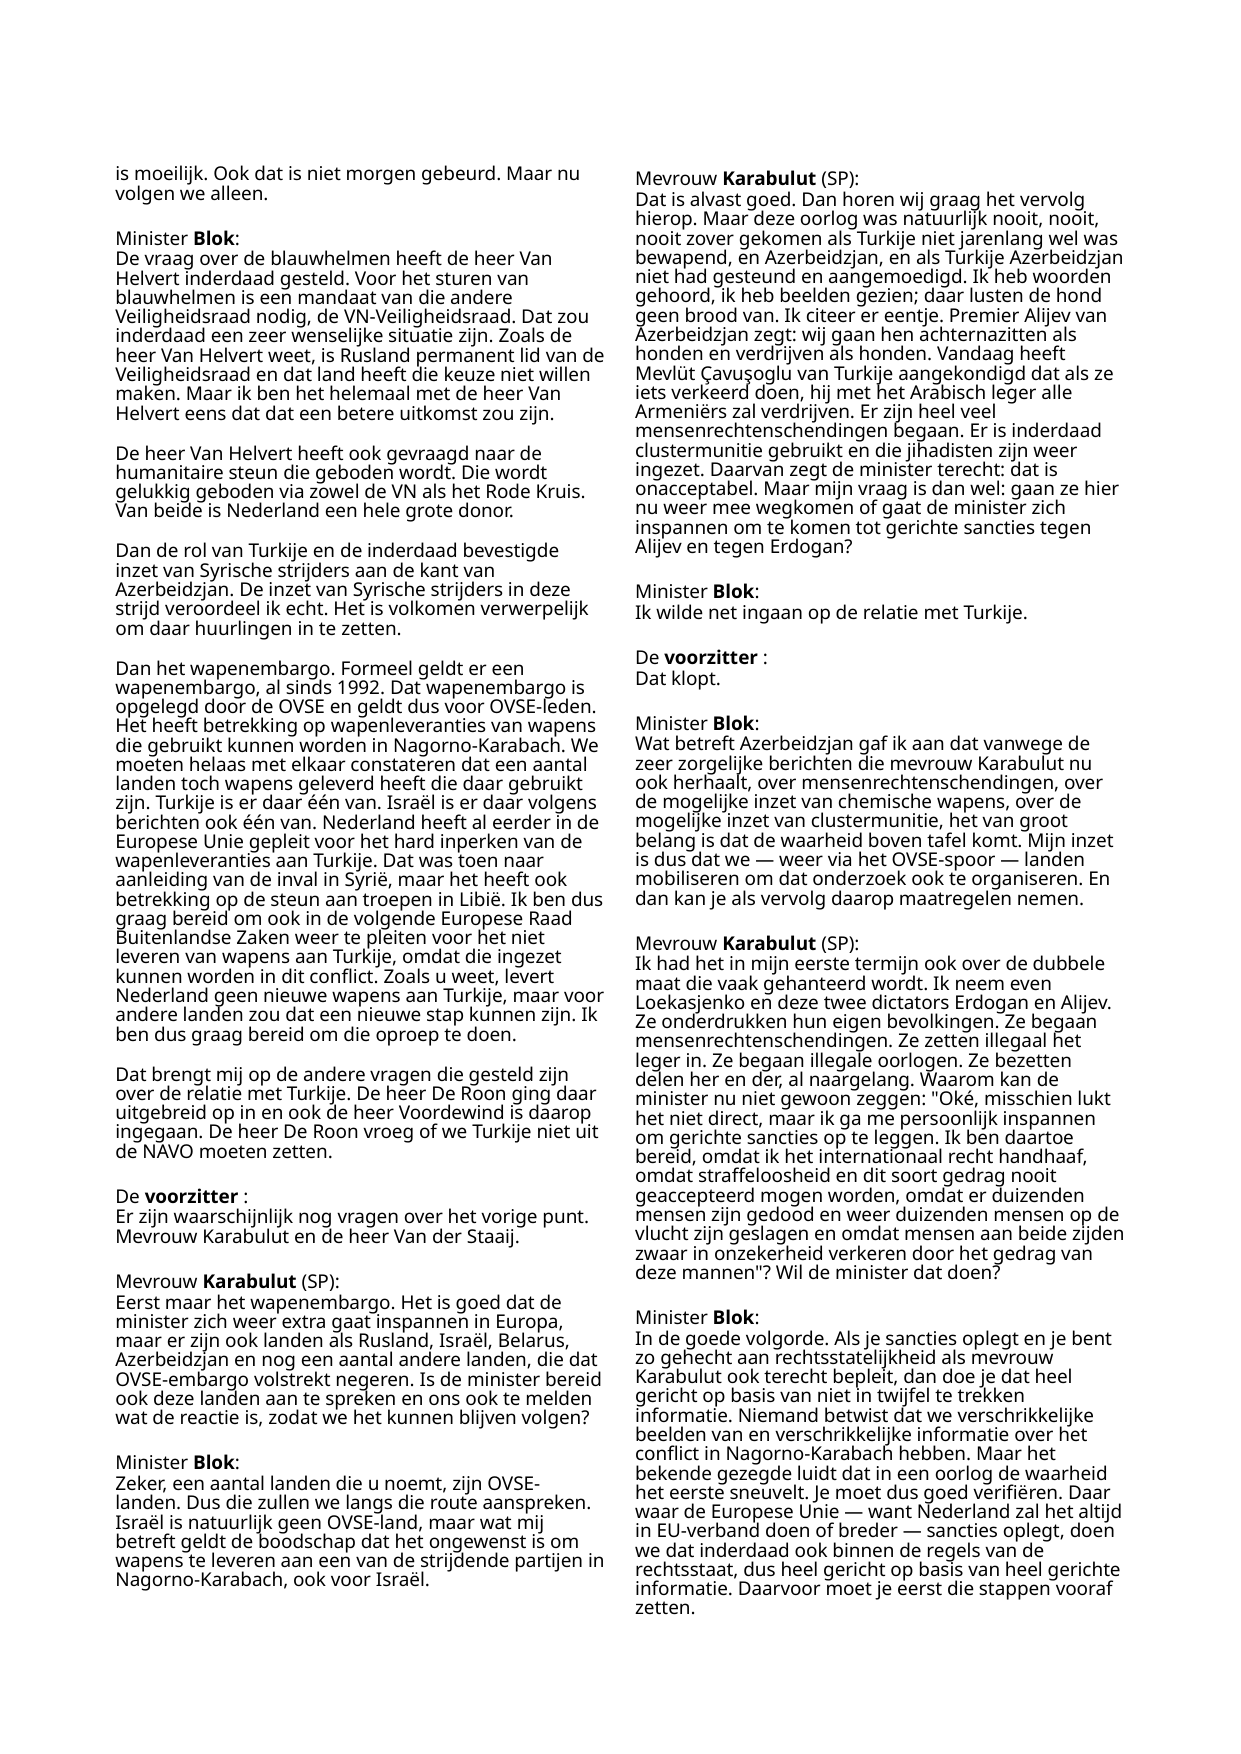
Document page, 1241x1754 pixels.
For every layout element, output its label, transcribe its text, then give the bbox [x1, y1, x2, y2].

text Minister Blok: [635, 578, 1125, 604]
text Dat klopt. [635, 669, 1125, 689]
text De voorzitter : [115, 1183, 605, 1208]
text Minister Blok: [635, 1304, 1125, 1329]
text De voorzitter : [635, 644, 1125, 669]
text Minister Blok: [635, 710, 1125, 735]
text Wat betreft Azerbeidzjan gaf ik aan dat vanwege de zeer zorgelijke berichten die mevrouw Karabulut nu ook herhaalt, over mensenrechtenschendingen, over de mogelijke inzet van chemische wapens, over de mogelijke inzet van clustermunitie, het van groot belang is dat de waarheid boven tafel komt. Mijn inzet is dus dat we — weer via het OVSE-spoor — landen mobiliseren om dat onderzoek ook te organiseren. En dan kan je als vervolg daarop maatregelen nemen. [635, 735, 1125, 909]
text Dat is alvast goed. Dan horen wij graag het vervolg hierop. Maar deze oorlog was natuurlijk nooit, nooit, nooit zover gekomen als Turkije niet jarenlang wel was bewapend, en Azerbeidzjan, en als Turkije Azerbeidzjan niet had gesteund en aangemoedigd. Ik heb woorden gehoord, ik heb beelden gezien; daar lusten de hond geen brood van. Ik citeer er eentje. Premier Alijev van Azerbeidzjan zegt: wij gaan hen achternazitten als honden en verdrijven als honden. Vandaag heeft Mevlüt Çavuşoglu van Turkije aangekondigd dat als ze iets verkeerd doen, hij met het Arabisch leger alle Armeniërs zal verdrijven. Er zijn heel veel mensenrechtenschendingen begaan. Er is inderdaad clustermunitie gebruikt en die jihadisten zijn weer ingezet. Daarvan zegt de minister terecht: dat is onacceptabel. Maar mijn vraag is dan wel: gaan ze hier nu weer mee wegkomen of gaat de minister zich inspannen om te komen tot gerichte sancties tegen Alijev en tegen Erdogan? [635, 191, 1125, 557]
text De vraag over de blauwhelmen heeft de heer Van Helvert inderdaad gesteld. Voor het sturen van blauwhelmen is een mandaat van die andere Veiligheidsraad nodig, de VN-Veiligheidsraad. Dat zou inderdaad een zeer wenselijke situatie zijn. Zoals de heer Van Helvert weet, is Rusland permanent lid van de Veiligheidsraad en dat land heeft die keuze niet willen maken. Maar ik ben het helemaal met de heer Van Helvert eens dat dat een betere uitkomst zou zijn. [115, 250, 605, 424]
text Dan de rol van Turkije en de inderdaad bevestigde inzet van Syrische strijders aan de kant van Azerbeidzjan. De inzet van Syrische strijders in deze strijd veroordeel ik echt. Het is volkomen verwerpelijk om daar huurlingen in te zetten. [115, 542, 605, 639]
text Eerst maar het wapenembargo. Het is goed dat de minister zich weer extra gaat inspannen in Europa, maar er zijn ook landen als Rusland, Israël, Belarus, Azerbeidzjan en nog een aantal andere landen, die dat OVSE-embargo volstrekt negeren. Is de minister bereid ook deze landen aan te spreken en ons ook te melden wat de reactie is, zodat we het kunnen blijven volgen? [115, 1294, 605, 1428]
text Dat brengt mij op de andere vragen die gesteld zijn over de relatie met Turkije. De heer De Roon ging daar uitgebreid op in en ook de heer Voordewind is daarop ingegaan. De heer De Roon vroeg of we Turkije niet uit de NAVO moeten zetten. [115, 1066, 605, 1162]
text is moeilijk. Ook dat is niet morgen gebeurd. Maar nu volgen we alleen. [115, 165, 605, 204]
text Mevrouw Karabulut (SP): [115, 1268, 605, 1294]
text Minister Blok: [115, 1449, 605, 1475]
text Zeker, een aantal landen die u noemt, zijn OVSE-landen. Dus die zullen we langs die route aanspreken. Israël is natuurlijk geen OVSE-land, maar wat mij betreft geldt de boodschap dat het ongewenst is om wapens te leveren aan een van de strijdende partijen in Nagorno-Karabach, ook voor Israël. [115, 1475, 605, 1591]
text Mevrouw Karabulut (SP): [635, 930, 1125, 955]
text Er zijn waarschijnlijk nog vragen over het vorige punt. Mevrouw Karabulut en de heer Van der Staaij. [115, 1208, 605, 1247]
text Dan het wapenembargo. Formeel geldt er een wapenembargo, al sinds 1992. Dat wapenembargo is opgelegd door de OVSE en geldt dus voor OVSE-leden. Het heeft betrekking op wapenleveranties van wapens die gebruikt kunnen worden in Nagorno-Karabach. We moeten helaas met elkaar constateren dat een aantal landen toch wapens geleverd heeft die daar gebruikt zijn. Turkije is er daar één van. Israël is er daar volgens berichten ook één van. Nederland heeft al eerder in de Europese Unie gepleit voor het hard inperken van de wapenleveranties aan Turkije. Dat was toen naar aanleiding van de inval in Syrië, maar het heeft ook betrekking op de steun aan troepen in Libië. Ik ben dus graag bereid om ook in de volgende Europese Raad Buitenlandse Zaken weer te pleiten voor het niet leveren van wapens aan Turkije, omdat die ingezet kunnen worden in dit conflict. Zoals u weet, levert Nederland geen nieuwe wapens aan Turkije, maar voor andere landen zou dat een nieuwe stap kunnen zijn. Ik ben dus graag bereid om die oproep te doen. [115, 659, 605, 1045]
text In de goede volgorde. Als je sancties oplegt en je bent zo gehecht aan rechtsstatelijkheid als mevrouw Karabulut ook terecht bepleit, dan doe je dat heel gericht op basis van niet in twijfel te trekken informatie. Niemand betwist dat we verschrikkelijke beelden van en verschrikkelijke informatie over het conflict in Nagorno-Karabach hebben. Maar het bekende gezegde luidt dat in een oorlog de waarheid het eerste sneuvelt. Je moet dus goed verifiëren. Daar waar de Europese Unie — want Nederland zal het altijd in EU-verband doen of breder — sancties oplegt, doen we dat inderdaad ook binnen de regels van de rechtsstaat, dus heel gericht op basis van heel gerichte informatie. Daarvoor moet je eerst die stappen vooraf zetten. [635, 1329, 1125, 1619]
text Minister Blok: [115, 225, 605, 250]
text Ik wilde net ingaan op de relatie met Turkije. [635, 604, 1125, 623]
text Mevrouw Karabulut (SP): [635, 165, 1125, 191]
text De heer Van Helvert heeft ook gevraagd naar de humanitaire steun die geboden wordt. Die wordt gelukkig geboden via zowel de VN als het Rode Kruis. Van beide is Nederland een hele grote donor. [115, 444, 605, 522]
text Ik had het in mijn eerste termijn ook over de dubbele maat die vaak gehanteerd wordt. Ik neem even Loekasjenko en deze twee dictators Erdogan en Alijev. Ze onderdrukken hun eigen bevolkingen. Ze begaan mensenrechtenschendingen. Ze zetten illegaal het leger in. Ze begaan illegale oorlogen. Ze bezetten delen her en der, al naargelang. Waarom kan de minister nu niet gewoon zeggen: "Oké, misschien lukt het niet direct, maar ik ga me persoonlijk inspannen om gerichte sancties op te leggen. Ik ben daartoe bereid, omdat ik het internationaal recht handhaaf, omdat straffeloosheid en dit soort gedrag nooit geaccepteerd mogen worden, omdat er duizenden mensen zijn gedood en weer duizenden mensen op de vlucht zijn geslagen en omdat mensen aan beide zijden zwaar in onzekerheid verkeren door het gedrag van deze mannen"? Wil de minister dat doen? [635, 955, 1125, 1283]
